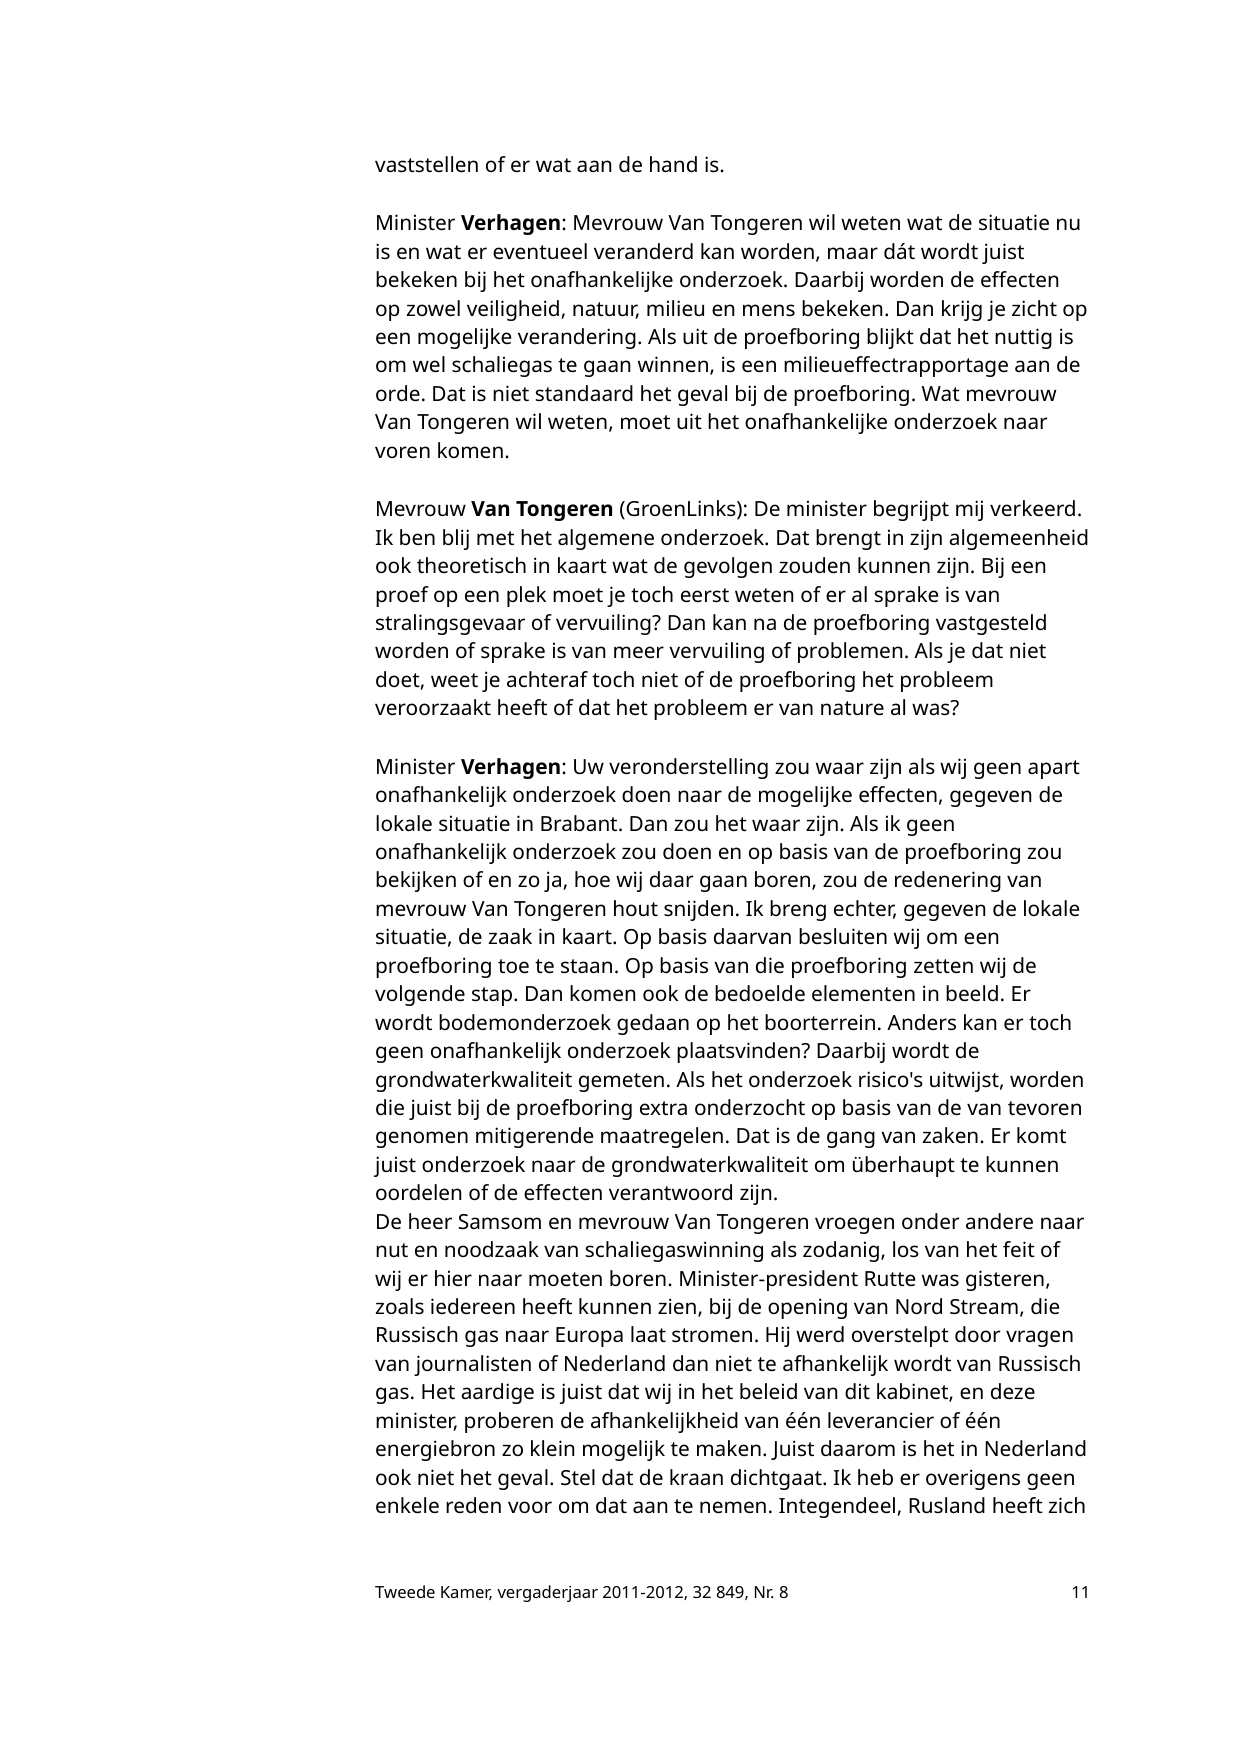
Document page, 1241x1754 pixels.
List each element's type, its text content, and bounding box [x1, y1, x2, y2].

text Mevrouw Van Tongeren (GroenLinks): De minister begrijpt mij verkeerd. Ik ben blij met het algemene onderzoek. Dat brengt in zijn algemeenheid ook theoretisch in kaart wat de gevolgen zouden kunnen zijn. Bij een proef op een plek moet je toch eerst weten of er al sprake is van stralingsgevaar of vervuiling? Dan kan na de proefboring vastgesteld worden of sprake is van meer vervuiling of problemen. Als je dat niet doet, weet je achteraf toch niet of de proefboring het probleem veroorzaakt heeft of dat het probleem er van nature al was? [375, 494, 1090, 722]
text Minister Verhagen: Uw veronderstelling zou waar zijn als wij geen apart onafhankelijk onderzoek doen naar de mogelijke effecten, gegeven de lokale situatie in Brabant. Dan zou het waar zijn. Als ik geen onafhankelijk onderzoek zou doen en op basis van de proefboring zou bekijken of en zo ja, hoe wij daar gaan boren, zou de redenering van mevrouw Van Tongeren hout snijden. Ik breng echter, gegeven de lokale situatie, de zaak in kaart. Op basis daarvan besluiten wij om een proefboring toe te staan. Op basis van die proefboring zetten wij de volgende stap. Dan komen ook de bedoelde elementen in beeld. Er wordt bodemonderzoek gedaan op het boorterrein. Anders kan er toch geen onafhankelijk onderzoek plaatsvinden? Daarbij wordt de grondwaterkwaliteit gemeten. Als het onderzoek risico's uitwijst, worden die juist bij de proefboring extra onderzocht op basis van de van tevoren genomen mitigerende maatregelen. Dat is de gang van zaken. Er komt juist onderzoek naar de grondwaterkwaliteit om überhaupt te kunnen oordelen of de effecten verantwoord zijn. [375, 752, 1090, 1207]
text Minister Verhagen: Mevrouw Van Tongeren wil weten wat de situatie nu is en wat er eventueel veranderd kan worden, maar dát wordt juist bekeken bij het onafhankelijke onderzoek. Daarbij worden de effecten op zowel veiligheid, natuur, milieu en mens bekeken. Dan krijg je zicht op een mogelijke verandering. Als uit de proefboring blijkt dat het nuttig is om wel schaliegas te gaan winnen, is een milieueffectrapportage aan de orde. Dat is niet standaard het geval bij de proefboring. Wat mevrouw Van Tongeren wil weten, moet uit het onafhankelijke onderzoek naar voren komen. [375, 208, 1090, 464]
text De heer Samsom en mevrouw Van Tongeren vroegen onder andere naar nut en noodzaak van schaliegaswinning als zodanig, los van het feit of wij er hier naar moeten boren. Minister-president Rutte was gisteren, zoals iedereen heeft kunnen zien, bij de opening van Nord Stream, die Russisch gas naar Europa laat stromen. Hij werd overstelpt door vragen van journalisten of Nederland dan niet te afhankelijk wordt van Russisch gas. Het aardige is juist dat wij in het beleid van dit kabinet, en deze minister, proberen de afhankelijkheid van één leverancier of één energiebron zo klein mogelijk te maken. Juist daarom is het in Nederland ook niet het geval. Stel dat de kraan dichtgaat. Ik heb er overigens geen enkele reden voor om dat aan te nemen. Integendeel, Rusland heeft zich [375, 1207, 1090, 1520]
text vaststellen of er wat aan de hand is. [375, 150, 1090, 178]
